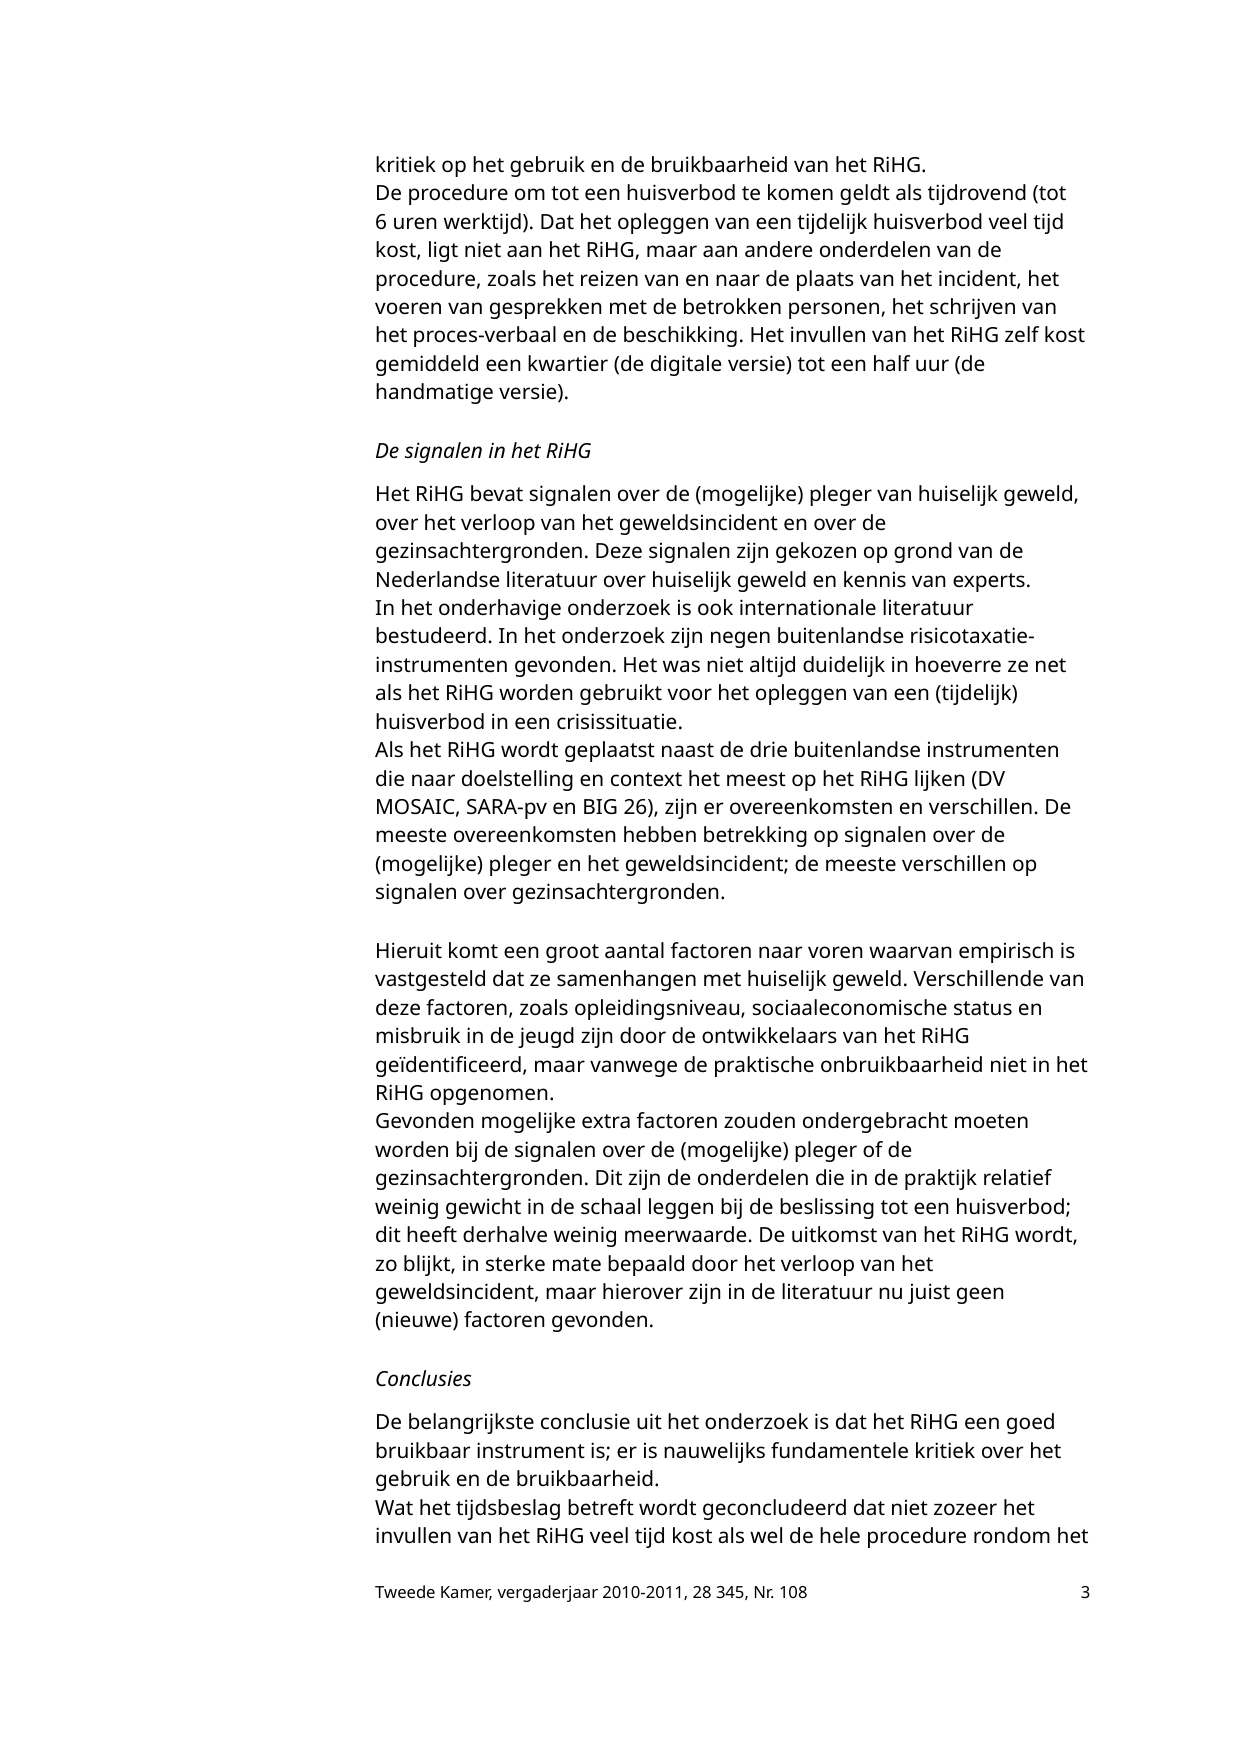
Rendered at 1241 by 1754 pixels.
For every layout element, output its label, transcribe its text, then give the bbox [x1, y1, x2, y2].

text In het onderhavige onderzoek is ook internationale literatuur bestudeerd. In het onderzoek zijn negen buitenlandse risicotaxatie-instrumenten gevonden. Het was niet altijd duidelijk in hoeverre ze net als het RiHG worden gebruikt voor het opleggen van een (tijdelijk) huisverbod in een crisissituatie. [375, 593, 1090, 735]
text Conclusies [375, 1364, 1090, 1392]
text Gevonden mogelijke extra factoren zouden ondergebracht moeten worden bij de signalen over de (mogelijke) pleger of de gezinsachtergronden. Dit zijn de onderdelen die in de praktijk relatief weinig gewicht in de schaal leggen bij de beslissing tot een huisverbod; dit heeft derhalve weinig meerwaarde. De uitkomst van het RiHG wordt, zo blijkt, in sterke mate bepaald door het verloop van het geweldsincident, maar hierover zijn in de literatuur nu juist geen (nieuwe) factoren gevonden. [375, 1107, 1090, 1334]
text Hieruit komt een groot aantal factoren naar voren waarvan empirisch is vastgesteld dat ze samenhangen met huiselijk geweld. Verschillende van deze factoren, zoals opleidingsniveau, sociaaleconomische status en misbruik in de jeugd zijn door de ontwikkelaars van het RiHG geïdentificeerd, maar vanwege de praktische onbruikbaarheid niet in het RiHG opgenomen. [375, 936, 1090, 1107]
text De procedure om tot een huisverbod te komen geldt als tijdrovend (tot 6 uren werktijd). Dat het opleggen van een tijdelijk huisverbod veel tijd kost, ligt niet aan het RiHG, maar aan andere onderdelen van de procedure, zoals het reizen van en naar de plaats van het incident, het voeren van gesprekken met de betrokken personen, het schrijven van het proces-verbaal en de beschikking. Het invullen van het RiHG zelf kost gemiddeld een kwartier (de digitale versie) tot een half uur (de handmatige versie). [375, 178, 1090, 406]
text Wat het tijdsbeslag betreft wordt geconcludeerd dat niet zozeer het invullen van het RiHG veel tijd kost als wel de hele procedure rondom het [375, 1493, 1090, 1550]
text kritiek op het gebruik en de bruikbaarheid van het RiHG. [375, 150, 1090, 178]
text De belangrijkste conclusie uit het onderzoek is dat het RiHG een goed bruikbaar instrument is; er is nauwelijks fundamentele kritiek over het gebruik en de bruikbaarheid. [375, 1407, 1090, 1493]
text Als het RiHG wordt geplaatst naast de drie buitenlandse instrumenten die naar doelstelling en context het meest op het RiHG lijken (DV MOSAIC, SARA-pv en BIG 26), zijn er overeenkomsten en verschillen. De meeste overeenkomsten hebben betrekking op signalen over de (mogelijke) pleger en het geweldsincident; de meeste verschillen op signalen over gezinsachtergronden. [375, 735, 1090, 906]
text De signalen in het RiHG [375, 436, 1090, 464]
text Het RiHG bevat signalen over de (mogelijke) pleger van huiselijk geweld, over het verloop van het geweldsincident en over de gezinsachtergronden. Deze signalen zijn gekozen op grond van de Nederlandse literatuur over huiselijk geweld en kennis van experts. [375, 479, 1090, 593]
